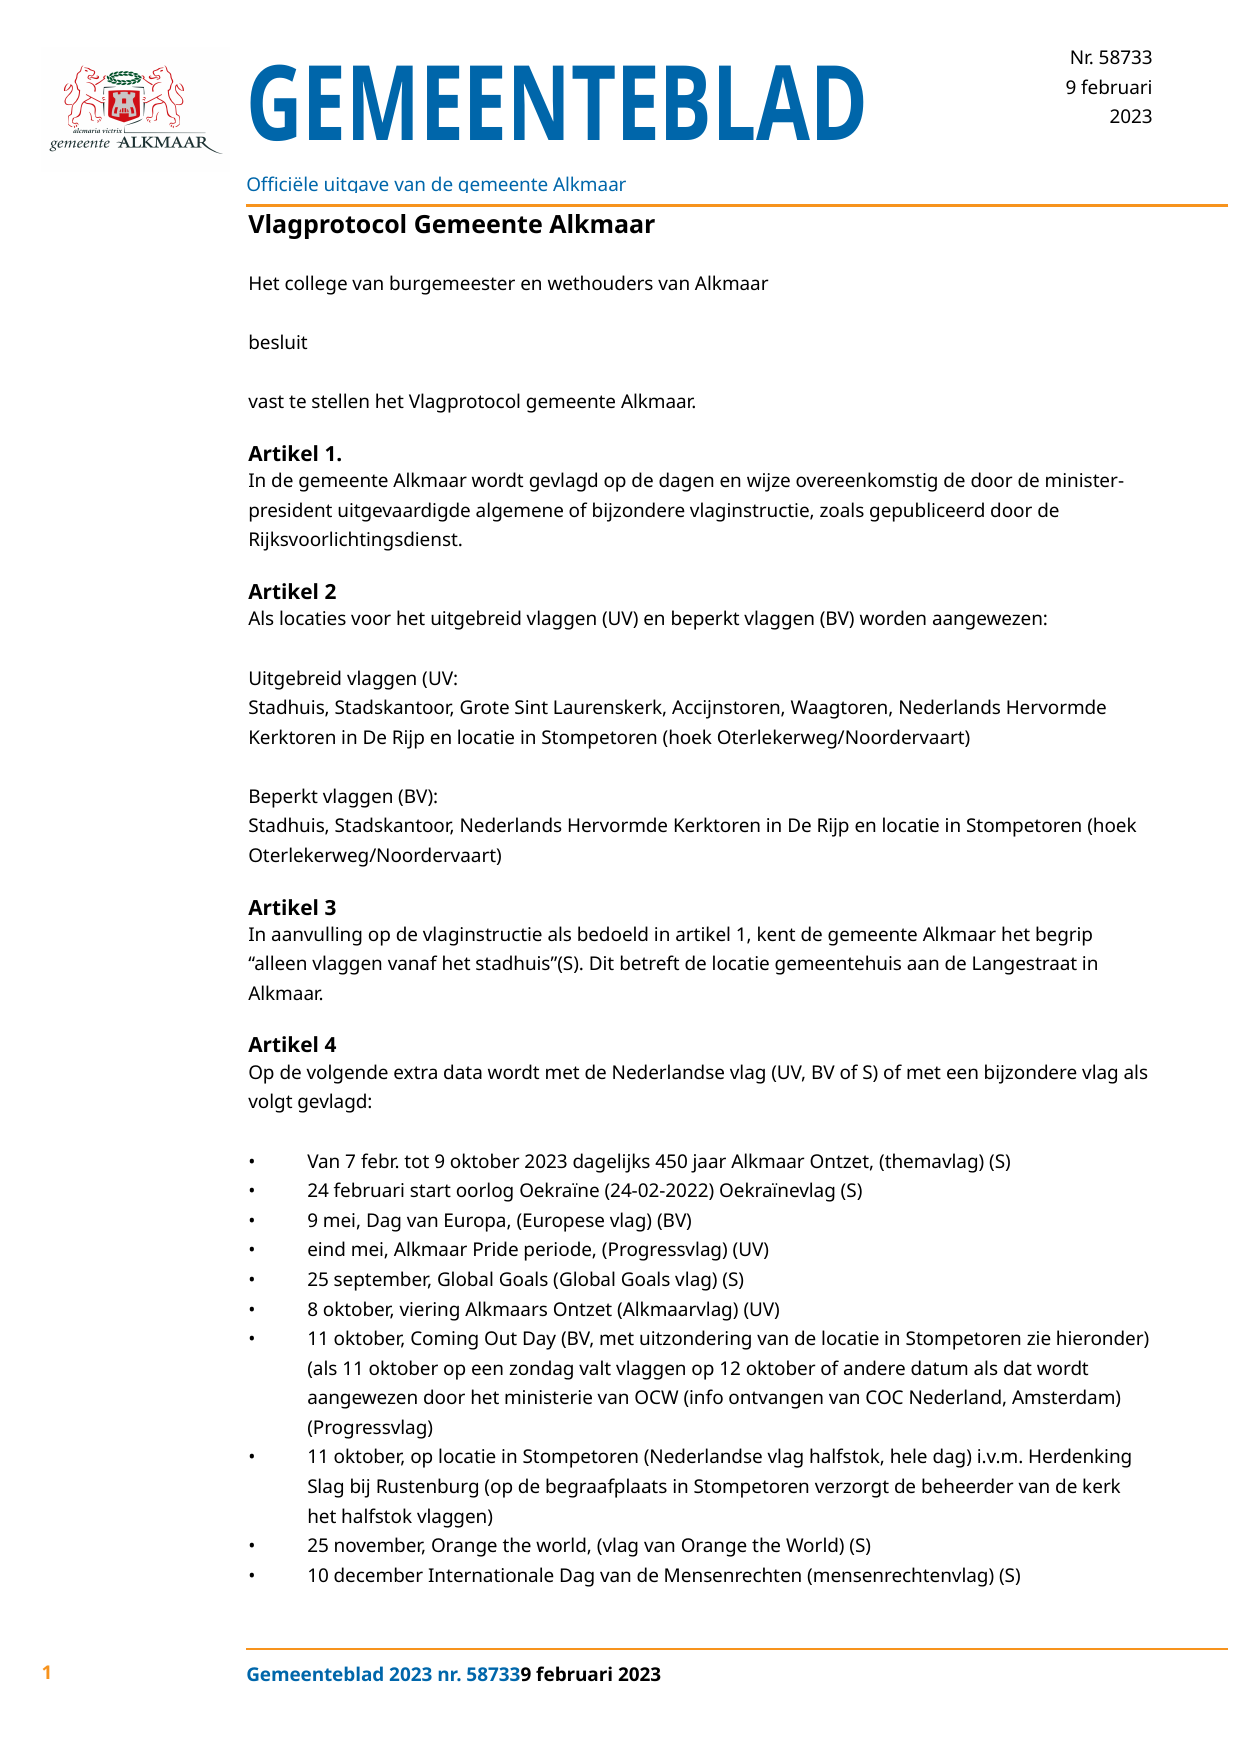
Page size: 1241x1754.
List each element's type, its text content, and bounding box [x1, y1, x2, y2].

list 24 februari start oorlog Oekraïne (24-02-2022) Oekraïnevlag (S) [248, 1177, 1152, 1203]
text Het college van burgemeester en wethouders van Alkmaar [248, 270, 1152, 296]
text Artikel 1. [248, 439, 1152, 467]
text vast te stellen het Vlagprotocol gemeente Alkmaar. [248, 389, 1152, 414]
text Op de volgende extra data wordt met de Nederlandse vlag (UV, BV of S) of met een bijzondere vlag als volgt gevlagd: [248, 1059, 1152, 1114]
text Beperkt vlaggen (BV): [248, 783, 1152, 809]
text Stadhuis, Stadskantoor, Grote Sint Laurenskerk, Accijnstoren, Waagtoren, Nederlands Hervormde Kerktoren in De Rijp en locatie in Stompetoren (hoek Oterlekerweg/Noordervaart) [248, 694, 1152, 749]
text Artikel 3 [248, 893, 1152, 921]
text In de gemeente Alkmaar wordt gevlagd op de dagen en wijze overeenkomstig de door de minister-president uitgevaardigde algemene of bijzondere vlaginstructie, zoals gepubliceerd door de Rijksvoorlichtingsdienst. [248, 467, 1152, 552]
text Als locaties voor het uitgebreid vlaggen (UV) en beperkt vlaggen (BV) worden aangewezen: [248, 606, 1152, 631]
text In aanvulling op de vlaginstructie als bedoeld in artikel 1, kent de gemeente Alkmaar het begrip “alleen vlaggen vanaf het stadhuis”(S). Dit betreft de locatie gemeentehuis aan de Langestraat in Alkmaar. [248, 921, 1152, 1006]
list Van 7 febr. tot 9 oktober 2023 dagelijks 450 jaar Alkmaar Ontzet, (themavlag) (S) [248, 1148, 1152, 1173]
text Vlagprotocol Gemeente Alkmaar [248, 207, 1152, 241]
text Artikel 2 [248, 577, 1152, 606]
list 25 november, Orange the world, (vlag van Orange the World) (S) [248, 1532, 1152, 1558]
list 9 mei, Dag van Europa, (Europese vlag) (BV) [248, 1207, 1152, 1233]
picture [41, 47, 231, 172]
list 11 oktober, Coming Out Day (BV, met uitzondering van de locatie in Stompetoren zie hieronder) (als 11 oktober op een zondag valt vlaggen op 12 oktober of andere datum als dat wordt aangewezen door het ministerie van OCW (info ontvangen van COC Nederland, Amsterdam) (Progressvlag) [248, 1325, 1152, 1440]
text besluit [248, 329, 1152, 355]
text Stadhuis, Stadskantoor, Nederlands Hervormde Kerktoren in De Rijp en locatie in Stompetoren (hoek Oterlekerweg/Noordervaart) [248, 813, 1152, 868]
text Uitgebreid vlaggen (UV: [248, 665, 1152, 690]
list 25 september, Global Goals (Global Goals vlag) (S) [248, 1266, 1152, 1292]
list 10 december Internationale Dag van de Mensenrechten (mensenrechtenvlag) (S) [248, 1562, 1152, 1588]
list 8 oktober, viering Alkmaars Ontzet (Alkmaarvlag) (UV) [248, 1296, 1152, 1321]
list eind mei, Alkmaar Pride periode, (Progressvlag) (UV) [248, 1237, 1152, 1262]
text Artikel 4 [248, 1031, 1152, 1059]
list 11 oktober, op locatie in Stompetoren (Nederlandse vlag halfstok, hele dag) i.v.m. Herdenking Slag bij Rustenburg (op de begraafplaats in Stompetoren verzorgt de beheerder van de kerk het halfstok vlaggen) [248, 1444, 1152, 1528]
